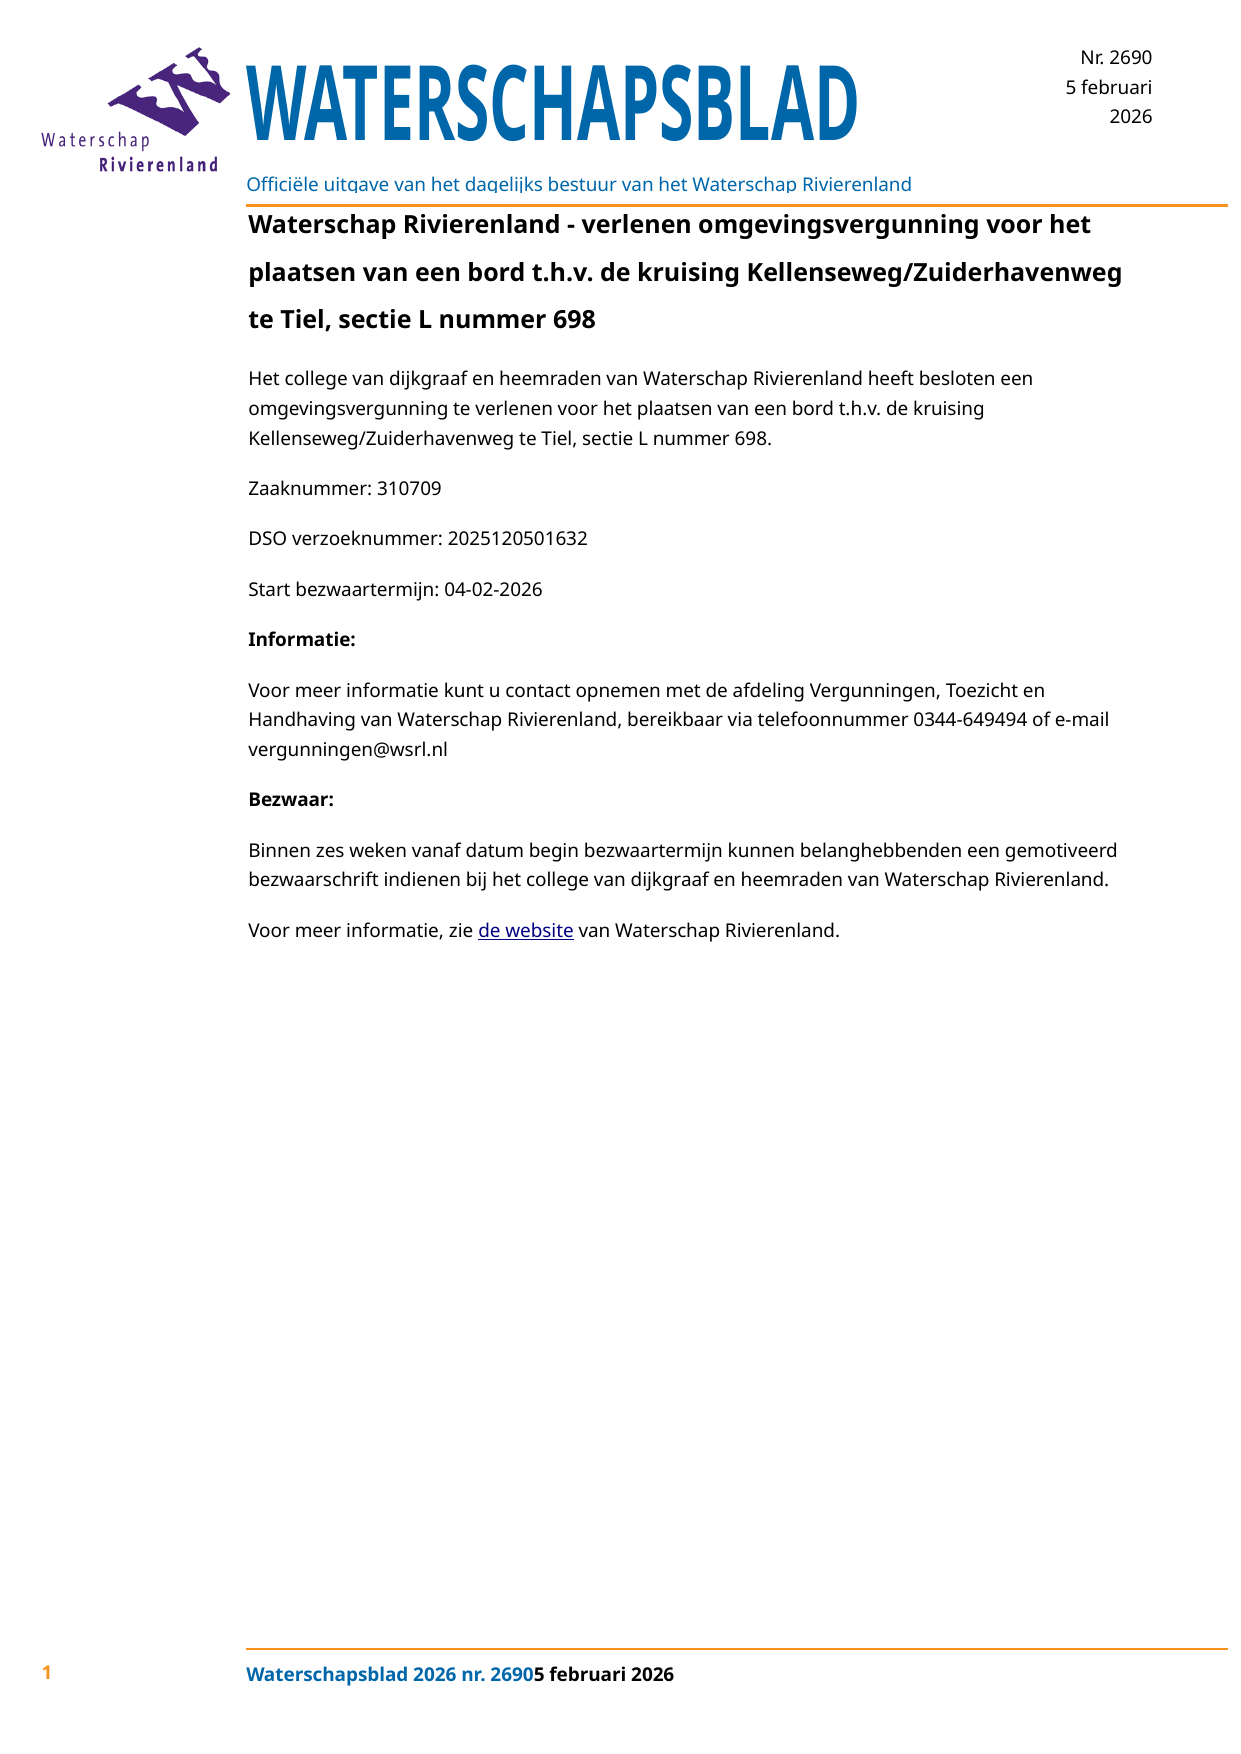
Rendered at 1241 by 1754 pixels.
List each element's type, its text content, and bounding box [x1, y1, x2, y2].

text DSO verzoeknummer: 2025120501632 [248, 526, 1152, 551]
text Start bezwaartermijn: 04-02-2026 [248, 576, 1152, 602]
text Zaaknummer: 310709 [248, 475, 1152, 501]
text Voor meer informatie, zie de website van Waterschap Rivierenland. [248, 917, 1152, 942]
picture [41, 47, 231, 172]
text Binnen zes weken vanaf datum begin bezwaartermijn kunnen belanghebbenden een gemotiveerd bezwaarschrift indienen bij het college van dijkgraaf en heemraden van Waterschap Rivierenland. [248, 837, 1152, 892]
text Het college van dijkgraaf en heemraden van Waterschap Rivierenland heeft besloten een omgevingsvergunning te verlenen voor het plaatsen van een bord t.h.v. de kruising Kellenseweg/Zuiderhavenweg te Tiel, sectie L nummer 698. [248, 366, 1152, 450]
text Waterschap Rivierenland - verlenen omgevingsvergunning voor het plaatsen van een bord t.h.v. de kruising Kellenseweg/Zuiderhavenweg te Tiel, sectie L nummer 698 [248, 207, 1152, 336]
text Bezwaar: [248, 786, 1152, 812]
text Voor meer informatie kunt u contact opnemen met de afdeling Vergunningen, Toezicht en Handhaving van Waterschap Rivierenland, bereikbaar via telefoonnummer 0344-649494 of e-mail vergunningen@wsrl.nl [248, 677, 1152, 762]
text Informatie: [248, 626, 1152, 652]
